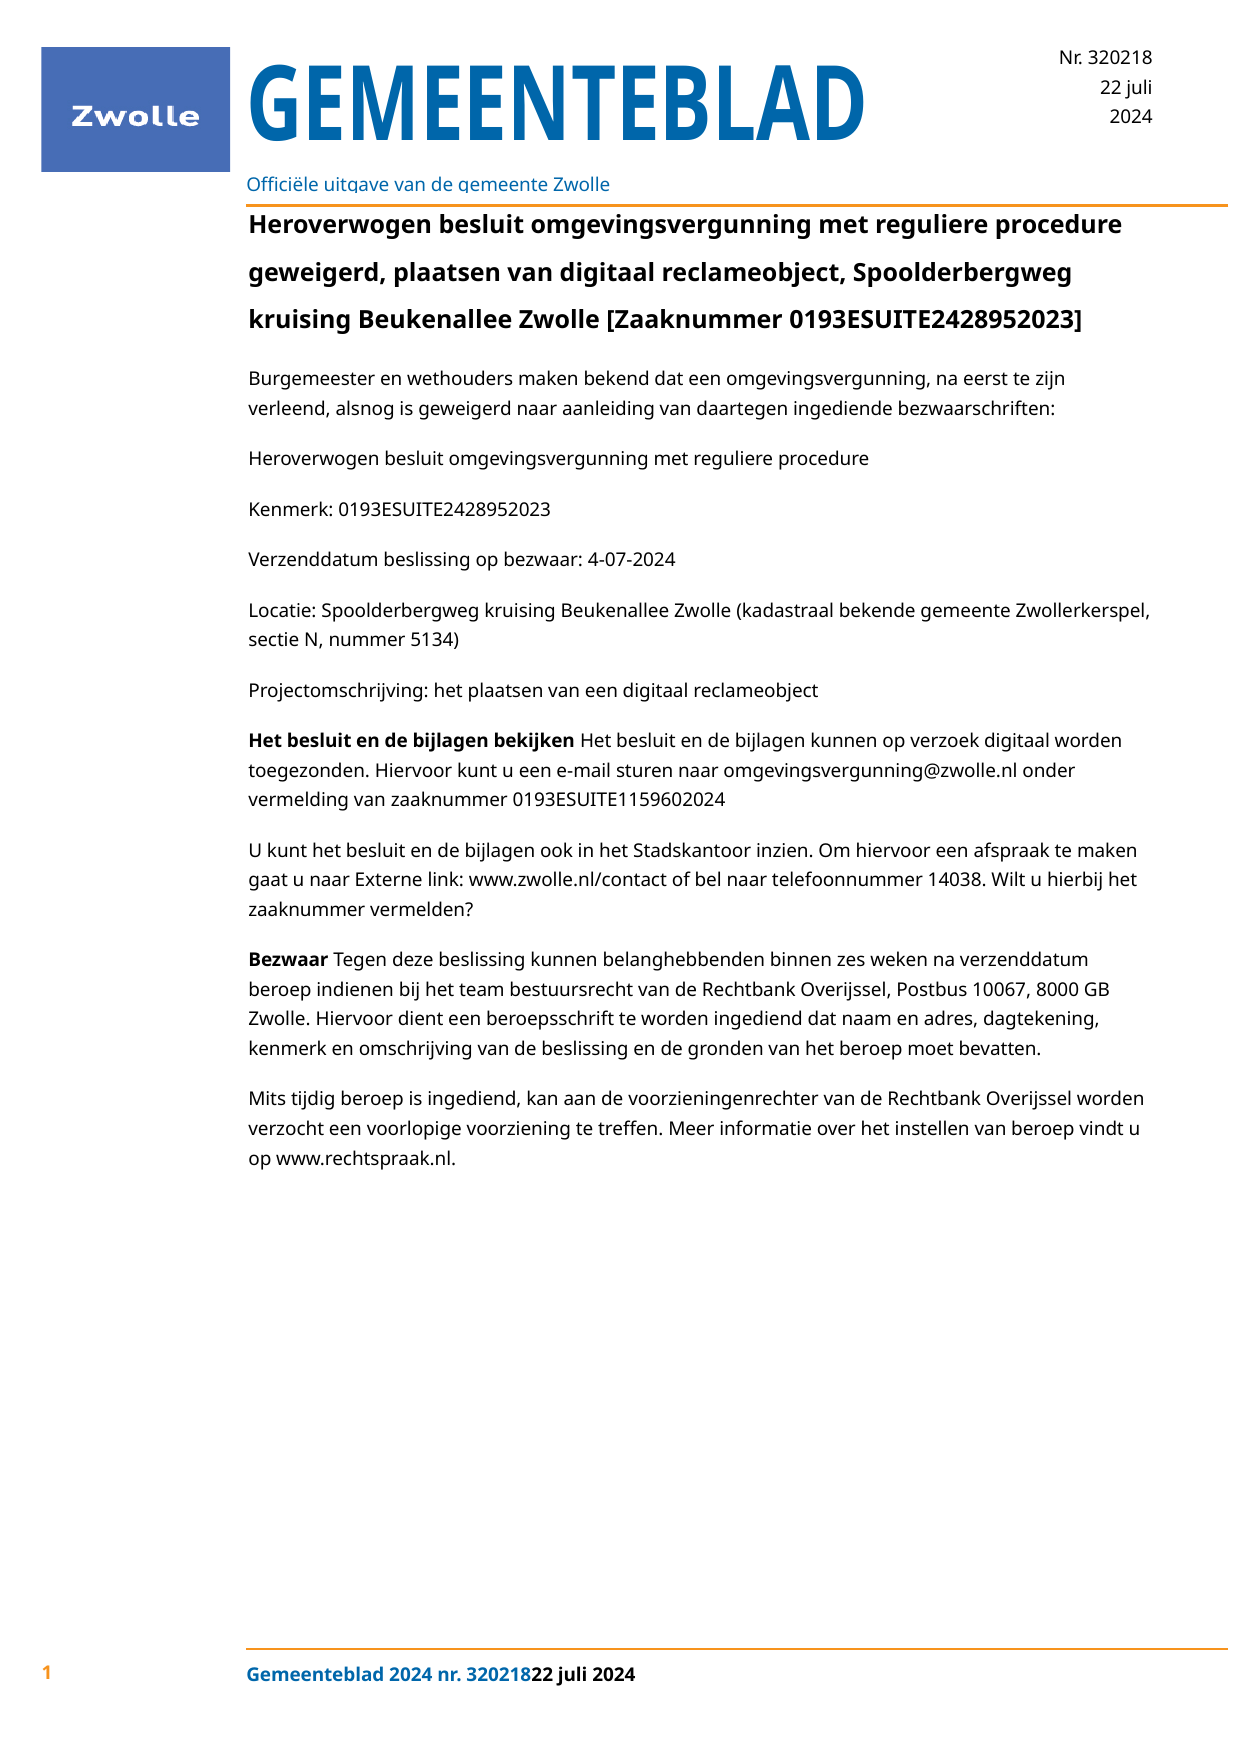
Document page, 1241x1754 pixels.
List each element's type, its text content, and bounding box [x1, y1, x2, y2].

text Heroverwogen besluit omgevingsvergunning met reguliere procedure [248, 446, 1152, 471]
picture [41, 47, 231, 172]
text Burgemeester en wethouders maken bekend dat een omgevingsvergunning, na eerst te zijn verleend, alsnog is geweigerd naar aanleiding van daartegen ingediende bezwaarschriften: [248, 366, 1152, 421]
text Bezwaar Tegen deze beslissing kunnen belanghebbenden binnen zes weken na verzenddatum beroep indienen bij het team bestuursrecht van de Rechtbank Overijssel, Postbus 10067, 8000 GB Zwolle. Hiervoor dient een beroepsschrift te worden ingediend dat naam en adres, dagtekening, kenmerk en omschrijving van de beslissing en de gronden van het beroep moet bevatten. [248, 946, 1152, 1061]
text Heroverwogen besluit omgevingsvergunning met reguliere procedure geweigerd, plaatsen van digitaal reclameobject, Spoolderbergweg kruising Beukenallee Zwolle [Zaaknummer 0193ESUITE2428952023] [248, 207, 1152, 336]
text U kunt het besluit en de bijlagen ook in het Stadskantoor inzien. Om hiervoor een afspraak te maken gaat u naar Externe link: www.zwolle.nl/contact of bel naar telefoonnummer 14038. Wilt u hierbij het zaaknummer vermelden? [248, 837, 1152, 922]
text Verzenddatum beslissing op bezwaar: 4-07-2024 [248, 546, 1152, 572]
text Het besluit en de bijlagen bekijken Het besluit en de bijlagen kunnen op verzoek digitaal worden toegezonden. Hiervoor kunt u een e-mail sturen naar omgevingsvergunning@zwolle.nl onder vermelding van zaaknummer 0193ESUITE1159602024 [248, 727, 1152, 812]
text Kenmerk: 0193ESUITE2428952023 [248, 496, 1152, 522]
text Mits tijdig beroep is ingediend, kan aan de voorzieningenrechter van de Rechtbank Overijssel worden verzocht een voorlopige voorziening te treffen. Meer informatie over het instellen van beroep vindt u op www.rechtspraak.nl. [248, 1086, 1152, 1170]
text Projectomschrijving: het plaatsen van een digitaal reclameobject [248, 677, 1152, 702]
text Locatie: Spoolderbergweg kruising Beukenallee Zwolle (kadastraal bekende gemeente Zwollerkerspel, sectie N, nummer 5134) [248, 597, 1152, 652]
